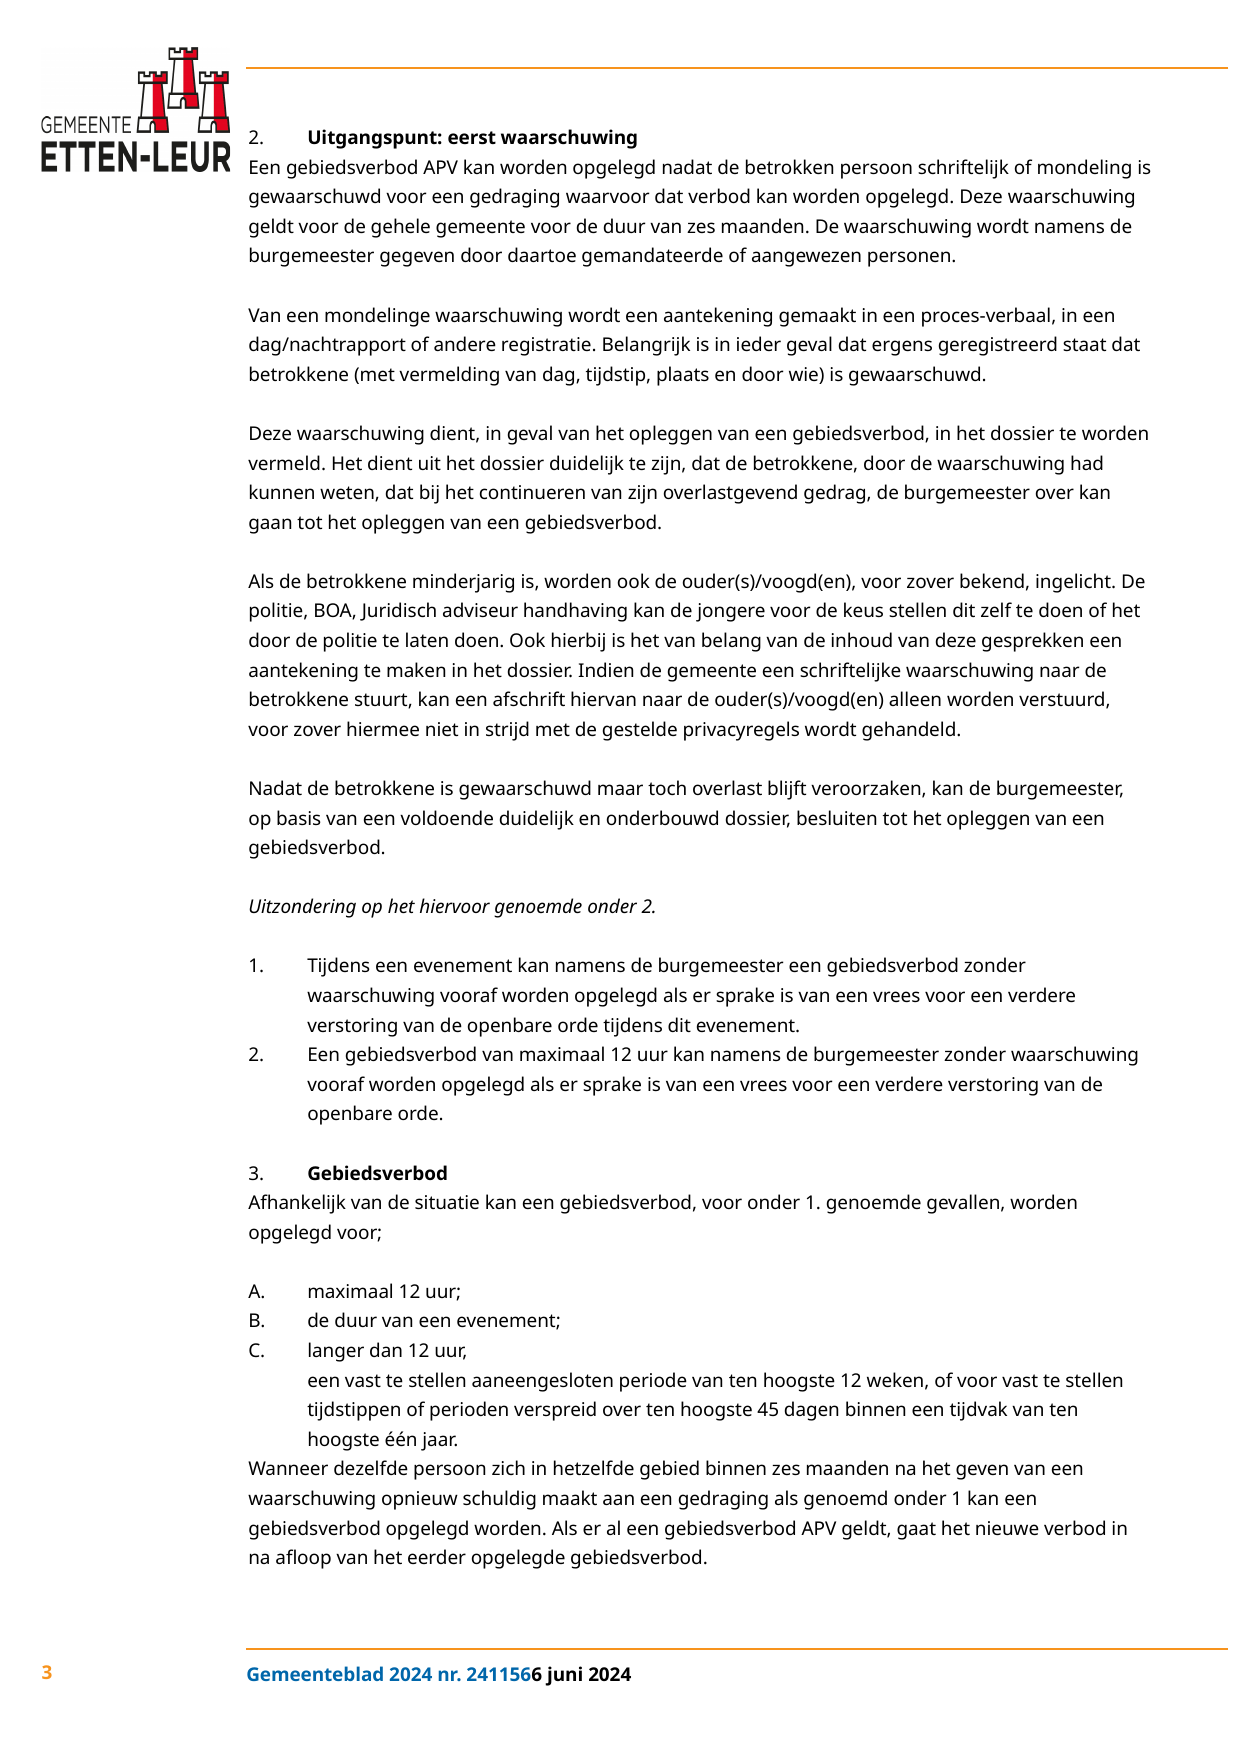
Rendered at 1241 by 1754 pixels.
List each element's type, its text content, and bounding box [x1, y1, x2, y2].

text Deze waarschuwing dient, in geval van het opleggen van een gebiedsverbod, in het dossier te worden vermeld. Het dient uit het dossier duidelijk te zijn, dat de betrokkene, door de waarschuwing had kunnen weten, dat bij het continueren van zijn overlastgevend gedrag, de burgemeester over kan gaan tot het opleggen van een gebiedsverbod. [248, 420, 1152, 535]
list maximaal 12 uur; [248, 1278, 1152, 1304]
list Een gebiedsverbod van maximaal 12 uur kan namens de burgemeester zonder waarschuwing vooraf worden opgelegd als er sprake is van een vrees voor een verdere verstoring van de openbare orde. [248, 1041, 1152, 1126]
text Afhankelijk van de situatie kan een gebiedsverbod, voor onder 1. genoemde gevallen, worden opgelegd voor; [248, 1189, 1152, 1245]
text Nadat de betrokkene is gewaarschuwd maar toch overlast blijft veroorzaken, kan de burgemeester, op basis van een voldoende duidelijk en onderbouwd dossier, besluiten tot het opleggen van een gebiedsverbod. [248, 775, 1152, 860]
text Van een mondelinge waarschuwing wordt een aantekening gemaakt in een proces-verbaal, in een dag/nachtrapport of andere registratie. Belangrijk is in ieder geval dat ergens geregistreerd staat dat betrokkene (met vermelding van dag, tijdstip, plaats en door wie) is gewaarschuwd. [248, 302, 1152, 387]
list langer dan 12 uur, [248, 1337, 1152, 1363]
list Uitgangspunt: eerst waarschuwing [248, 124, 1152, 150]
list Gebiedsverbod [248, 1160, 1152, 1186]
list een vast te stellen aaneengesloten periode van ten hoogste 12 weken, of voor vast te stellen tijdstippen of perioden verspreid over ten hoogste 45 dagen binnen een tijdvak van ten hoogste één jaar. [248, 1367, 1152, 1452]
text Een gebiedsverbod APV kan worden opgelegd nadat de betrokken persoon schriftelijk of mondeling is gewaarschuwd voor een gedraging waarvoor dat verbod kan worden opgelegd. Deze waarschuwing geldt voor de gehele gemeente voor de duur van zes maanden. De waarschuwing wordt namens de burgemeester gegeven door daartoe gemandateerde of aangewezen personen. [248, 154, 1152, 268]
text Uitzondering op het hiervoor genoemde onder 2. [248, 893, 1152, 919]
list Tijdens een evenement kan namens de burgemeester een gebiedsverbod zonder waarschuwing vooraf worden opgelegd als er sprake is van een vrees voor een verdere verstoring van de openbare orde tijdens dit evenement. [248, 953, 1152, 1038]
picture [41, 47, 231, 172]
text Wanneer dezelfde persoon zich in hetzelfde gebied binnen zes maanden na het geven van een waarschuwing opnieuw schuldig maakt aan een gedraging als genoemd onder 1 kan een gebiedsverbod opgelegd worden. Als er al een gebiedsverbod APV geldt, gaat het nieuwe verbod in na afloop van het eerder opgelegde gebiedsverbod. [248, 1456, 1152, 1570]
text Als de betrokkene minderjarig is, worden ook de ouder(s)/voogd(en), voor zover bekend, ingelicht. De politie, BOA, Juridisch adviseur handhaving kan de jongere voor de keus stellen dit zelf te doen of het door de politie te laten doen. Ook hierbij is het van belang van de inhoud van deze gesprekken een aantekening te maken in het dossier. Indien de gemeente een schriftelijke waarschuwing naar de betrokkene stuurt, kan een afschrift hiervan naar de ouder(s)/voogd(en) alleen worden verstuurd, voor zover hiermee niet in strijd met de gestelde privacyregels wordt gehandeld. [248, 568, 1152, 742]
list de duur van een evenement; [248, 1308, 1152, 1333]
